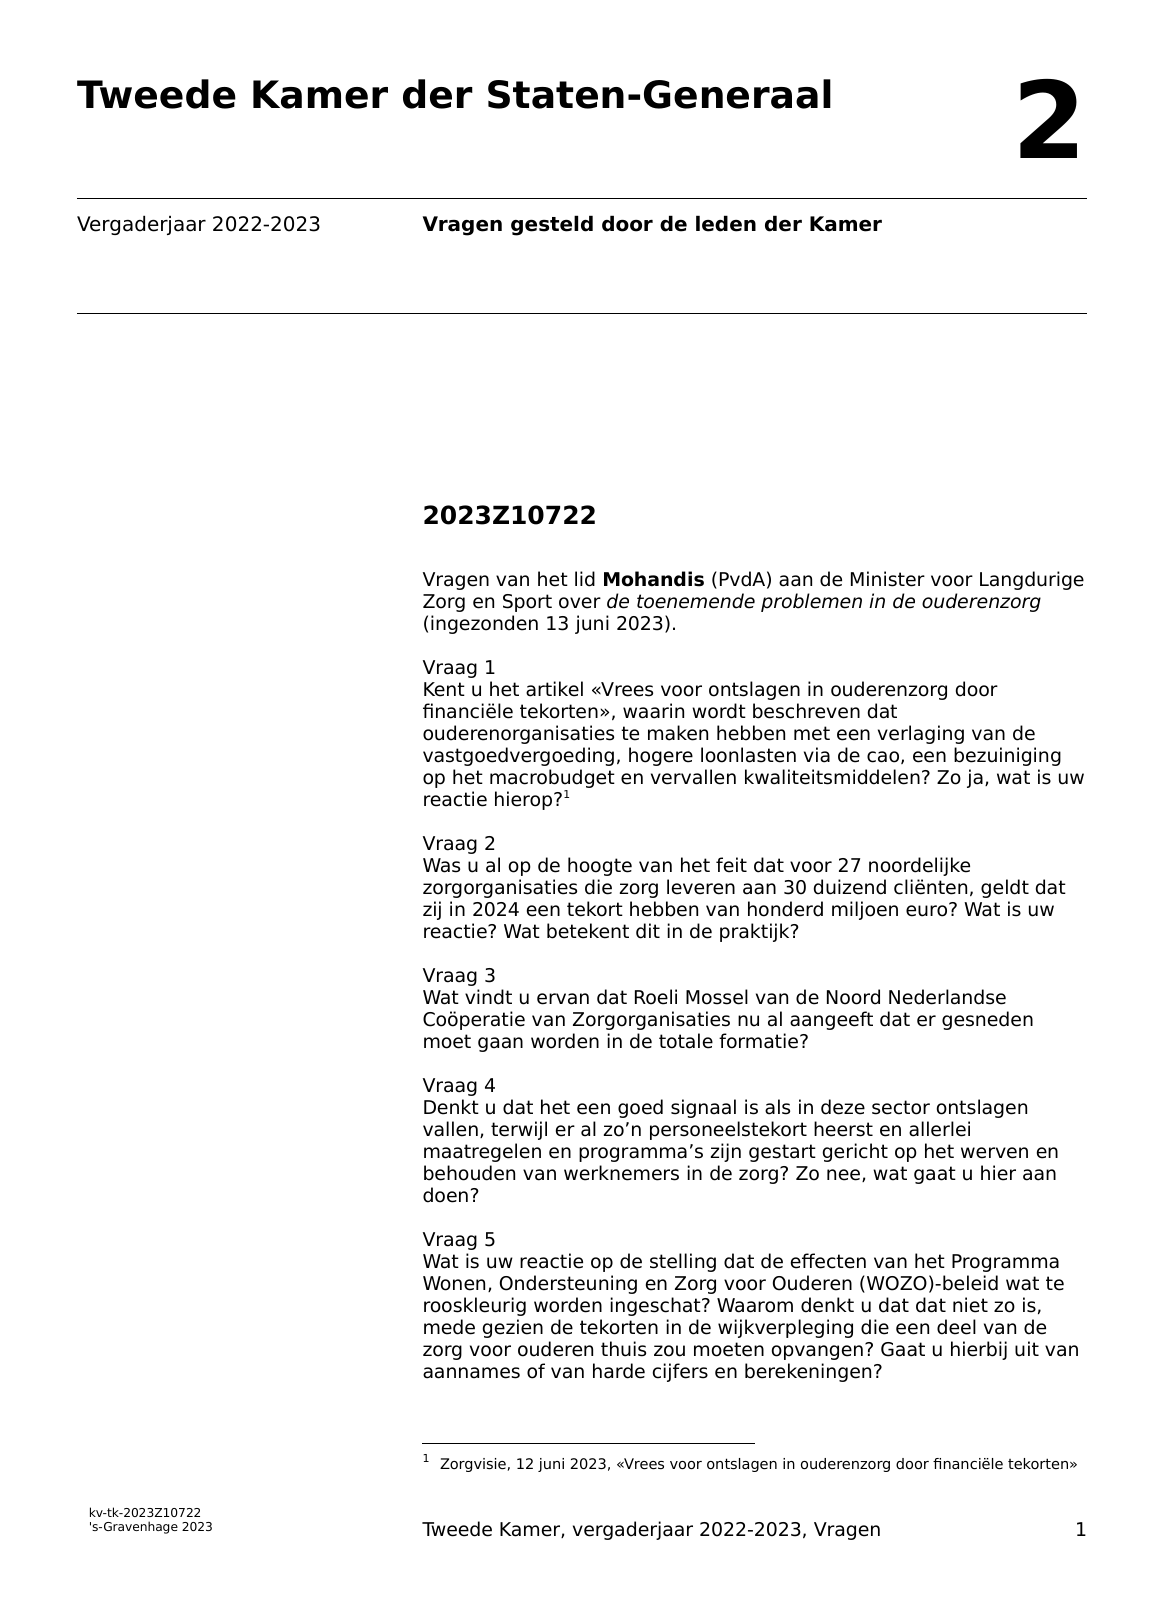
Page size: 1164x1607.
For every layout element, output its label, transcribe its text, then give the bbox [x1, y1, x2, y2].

text Vraag 1 [422, 657, 1087, 679]
text kv-tk-2023Z10722 [88, 1506, 323, 1520]
text Zorgvisie, 12 juni 2023, «Vrees voor ontslagen in ouderenzorg door financiële tekorten» [422, 1452, 1087, 1474]
text Vraag 3 [422, 965, 1087, 987]
text Wat is uw reactie op de stelling dat de effecten van het Programma Wonen, Ondersteuning en Zorg voor Ouderen (WOZO)-beleid wat te rooskleurig worden ingeschat? Waarom denkt u dat dat niet zo is, mede gezien de tekorten in de wijkverpleging die een deel van de zorg voor ouderen thuis zou moeten opvangen? Gaat u hierbij uit van aannames of van harde cijfers en berekeningen? [422, 1251, 1087, 1383]
text Wat vindt u ervan dat Roeli Mossel van de Noord Nederlandse Coöperatie van Zorgorganisaties nu al aangeeft dat er gesneden moet gaan worden in de totale formatie? [422, 987, 1087, 1053]
table_cell Vergaderjaar 2022-2023 [77, 199, 422, 313]
text Was u al op de hoogte van het feit dat voor 27 noordelijke zorgorganisaties die zorg leveren aan 30 duizend cliënten, geldt dat zij in 2024 een tekort hebben van honderd miljoen euro? Wat is uw reactie? Wat betekent dit in de praktijk? [422, 855, 1087, 943]
table_header 2 [886, 59, 1087, 198]
text 2023Z10722 [422, 501, 1087, 531]
text Vraag 4 [422, 1075, 1087, 1097]
table_cell Vragen gesteld door de leden der Kamer [422, 199, 1087, 313]
text Vraag 2 [422, 833, 1087, 855]
table_header Tweede Kamer der Staten-Generaal [77, 59, 886, 198]
text Denkt u dat het een goed signaal is als in deze sector ontslagen vallen, terwijl er al zo’n personeelstekort heerst en allerlei maatregelen en programma’s zijn gestart gericht op het werven en behouden van werknemers in de zorg? Zo nee, wat gaat u hier aan doen? [422, 1097, 1087, 1207]
text 's-Gravenhage 2023 [88, 1520, 323, 1534]
text Kent u het artikel «Vrees voor ontslagen in ouderenzorg door financiële tekorten», waarin wordt beschreven dat ouderenorganisaties te maken hebben met een verlaging van de vastgoedvergoeding, hogere loonlasten via de cao, een bezuiniging op het macrobudget en vervallen kwaliteitsmiddelen? Zo ja, wat is uw reactie hierop? [422, 679, 1087, 811]
text Vraag 5 [422, 1229, 1087, 1251]
text Vragen van het lid Mohandis (PvdA) aan de Minister voor Langdurige Zorg en Sport over de toenemende problemen in de ouderenzorg (ingezonden 13 juni 2023). [422, 569, 1087, 635]
